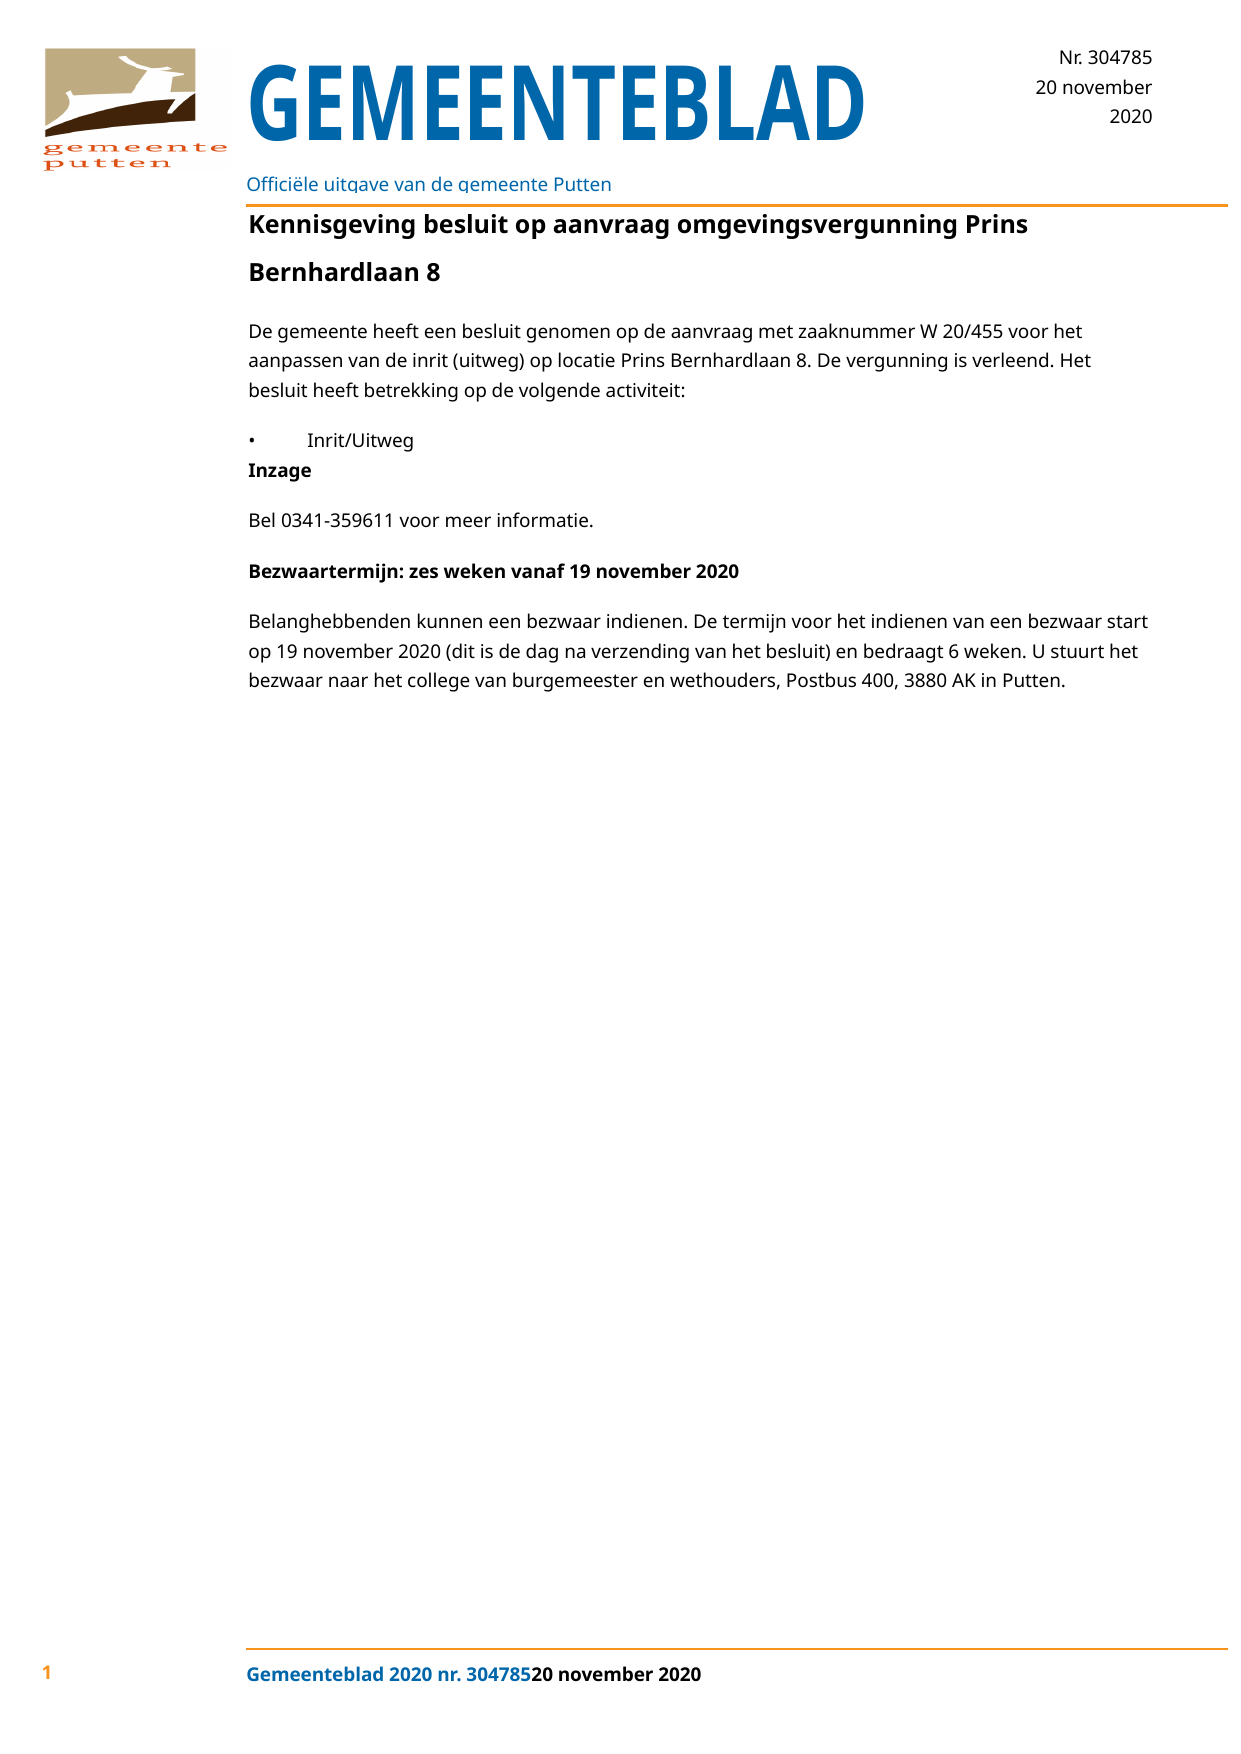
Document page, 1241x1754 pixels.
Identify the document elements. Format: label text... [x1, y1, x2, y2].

text Inzage [248, 457, 1152, 483]
text Kennisgeving besluit op aanvraag omgevingsvergunning Prins Bernhardlaan 8 [248, 207, 1152, 288]
text Bezwaartermijn: zes weken vanaf 19 november 2020 [248, 558, 1152, 584]
text De gemeente heeft een besluit genomen op de aanvraag met zaaknummer W 20/455 voor het aanpassen van de inrit (uitweg) op locatie Prins Bernhardlaan 8. De vergunning is verleend. Het besluit heeft betrekking op de volgende activiteit: [248, 318, 1152, 403]
picture [41, 47, 231, 172]
text Bel 0341-359611 voor meer informatie. [248, 507, 1152, 533]
list Inrit/Uitweg [248, 427, 1152, 453]
text Belanghebbenden kunnen een bezwaar indienen. De termijn voor het indienen van een bezwaar start op 19 november 2020 (dit is de dag na verzending van het besluit) en bedraagt 6 weken. U stuurt het bezwaar naar het college van burgemeester en wethouders, Postbus 400, 3880 AK in Putten. [248, 608, 1152, 693]
